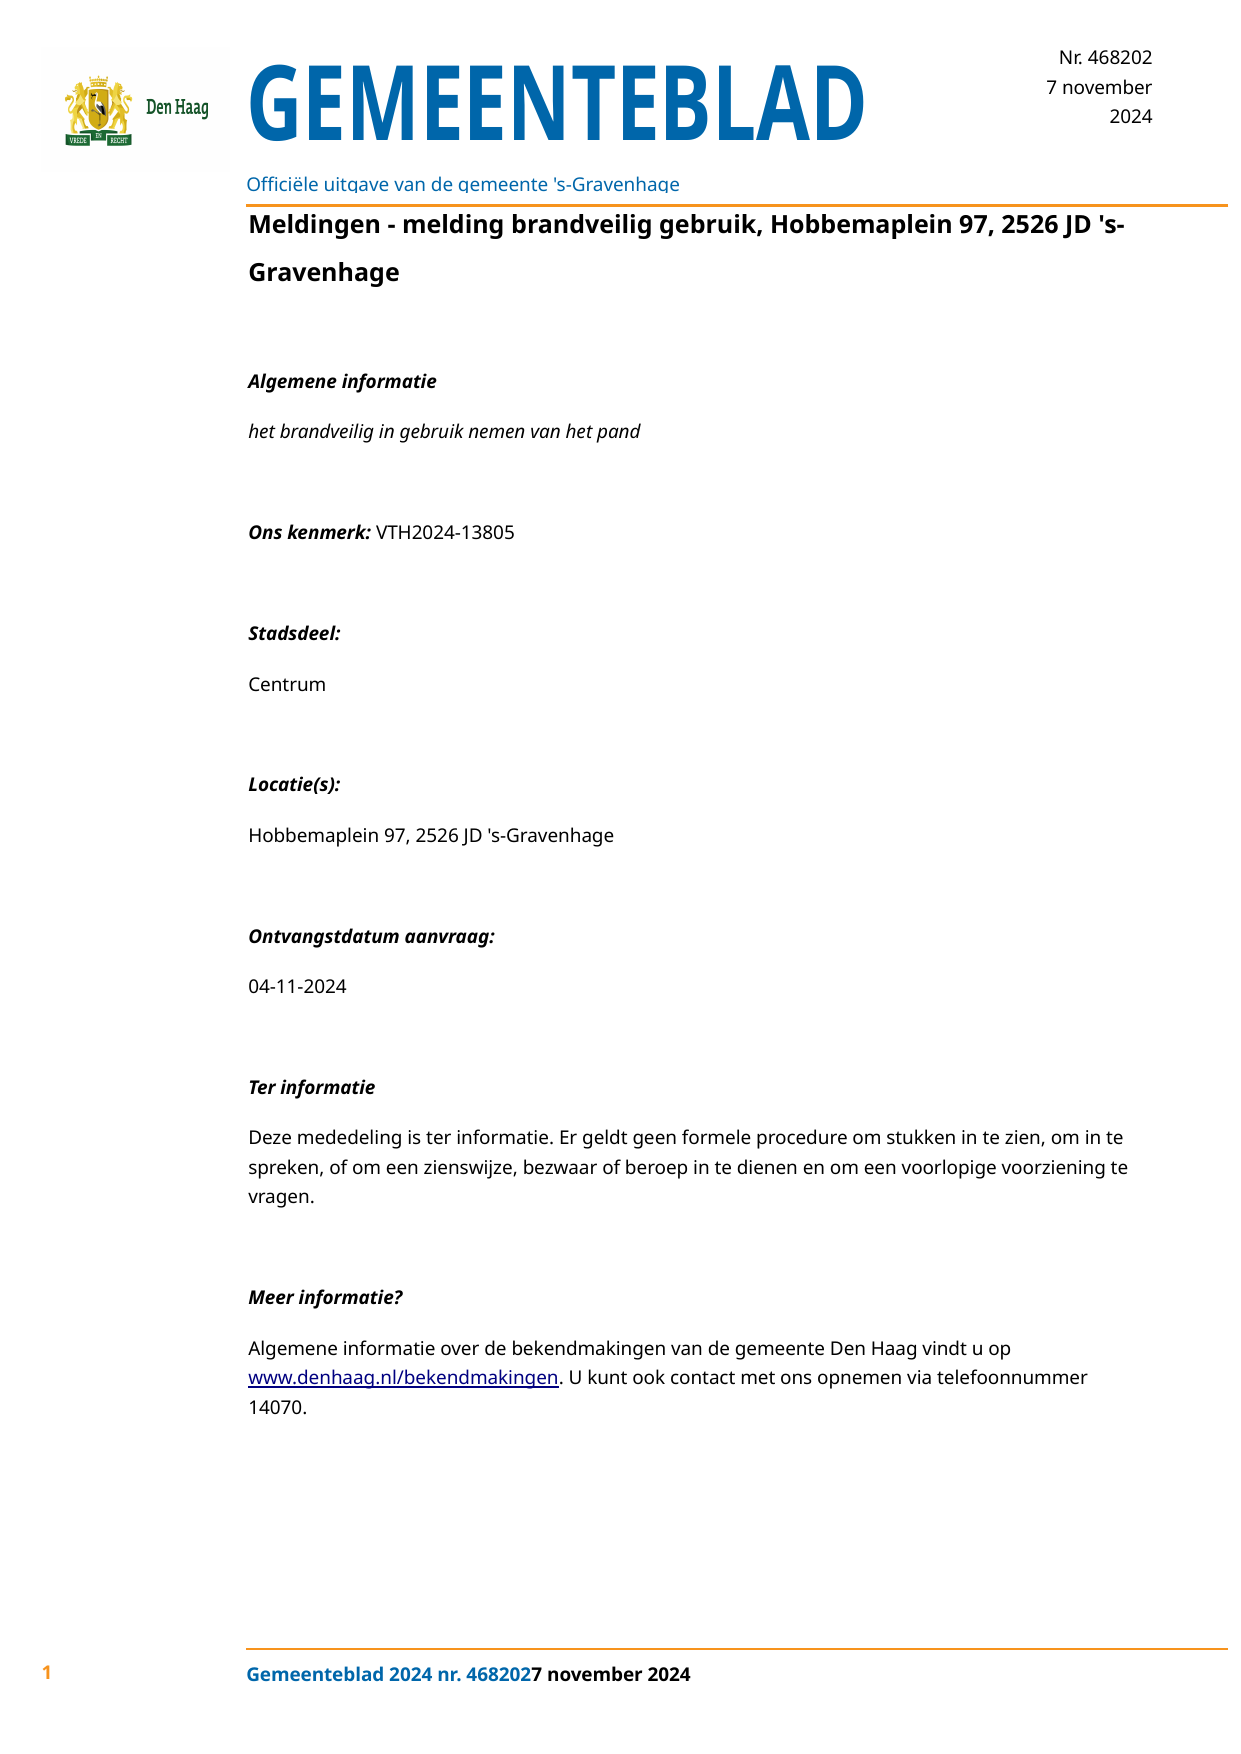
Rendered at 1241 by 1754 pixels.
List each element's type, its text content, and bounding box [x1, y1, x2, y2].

text Hobbemaplein 97, 2526 JD 's-Gravenhage [248, 822, 1152, 848]
text Centrum [248, 671, 1152, 697]
text Stadsdeel: [248, 620, 1152, 646]
text 04-11-2024 [248, 973, 1152, 999]
text Ontvangstdatum aanvraag: [248, 923, 1152, 949]
text Algemene informatie [248, 368, 1152, 394]
text Meldingen - melding brandveilig gebruik, Hobbemaplein 97, 2526 JD 's-Gravenhage [248, 207, 1152, 288]
picture [41, 47, 231, 172]
text Ter informatie [248, 1074, 1152, 1100]
text Ons kenmerk: VTH2024-13805 [248, 519, 1152, 545]
text Locatie(s): [248, 772, 1152, 797]
text Meer informatie? [248, 1284, 1152, 1310]
text het brandveilig in gebruik nemen van het pand [248, 419, 1152, 444]
text Deze mededeling is ter informatie. Er geldt geen formele procedure om stukken in te zien, om in te spreken, of om een zienswijze, bezwaar of beroep in te dienen en om een voorlopige voorziening te vragen. [248, 1124, 1152, 1209]
text Algemene informatie over de bekendmakingen van de gemeente Den Haag vindt u op www.denhaag.nl/bekendmakingen. U kunt ook contact met ons opnemen via telefoonnummer 14070. [248, 1335, 1152, 1420]
